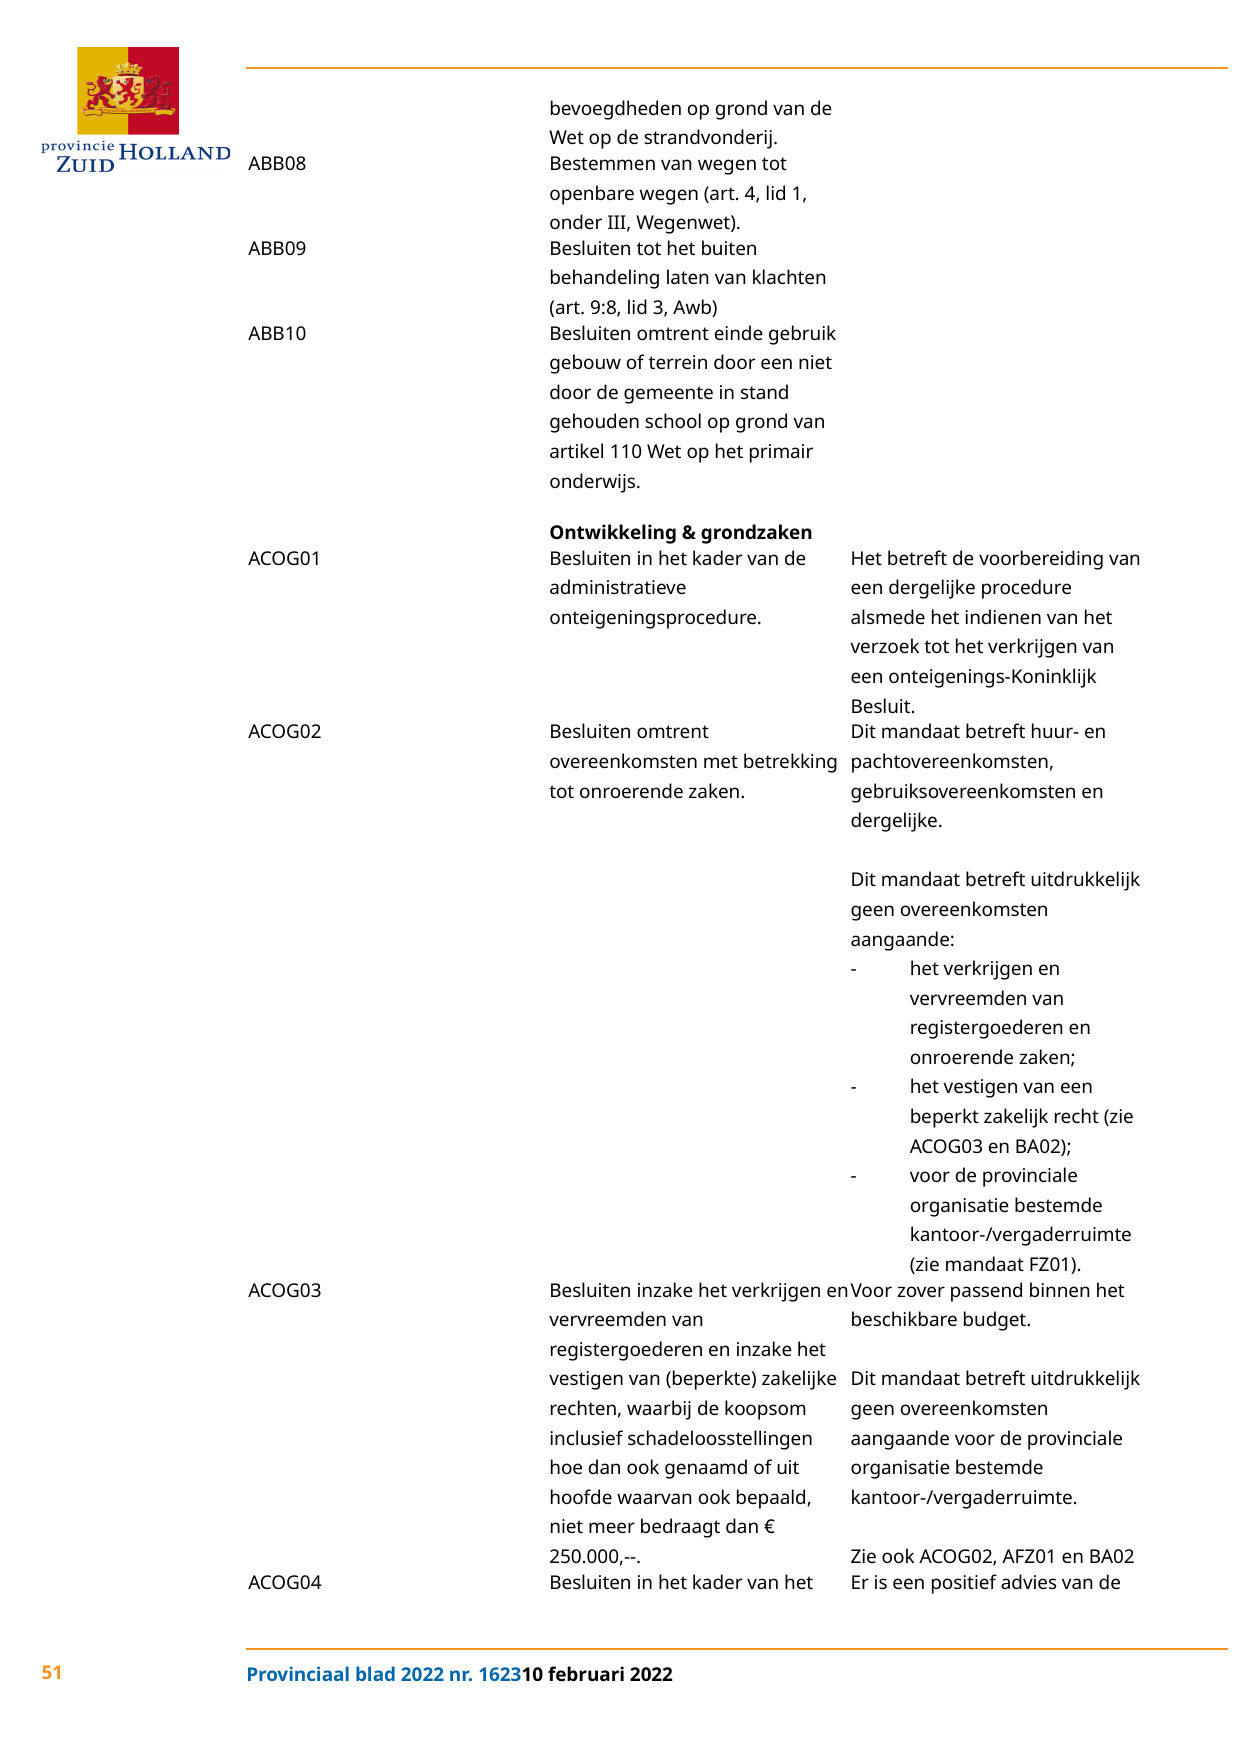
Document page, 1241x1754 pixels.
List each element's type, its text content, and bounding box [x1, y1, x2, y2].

table_cell [850, 519, 1152, 545]
table_cell Besluiten inzake het verkrijgen en vervreemden van registergoederen en inzake het vestigen van (beperkte) zakelijke rechten, waarbij de koopsom inclusief schadeloosstellingen hoe dan ook genaamd of uit hoofde waarvan ook bepaald, niet meer bedraagt dan € 250.000,--. [549, 1277, 850, 1569]
table_cell ACOG01 [248, 545, 549, 719]
table_cell Er is een positief advies van de [850, 1569, 1152, 1594]
table_cell Besluiten in het kader van het [549, 1569, 850, 1594]
table_cell [549, 494, 850, 519]
table_cell Besluiten omtrent overeenkomsten met betrekking tot onroerende zaken. [549, 719, 850, 1277]
table_cell [850, 494, 1152, 519]
table_cell Besluiten tot het buiten behandeling laten van klachten (art. 9:8, lid 3, Awb) [549, 235, 850, 320]
picture [41, 47, 231, 172]
table_cell Besluiten in het kader van de administratieve onteigeningsprocedure. [549, 545, 850, 719]
table_cell ABB08 [248, 150, 549, 235]
table_cell ABB10 [248, 320, 549, 493]
table_cell ACOG03 [248, 1277, 549, 1569]
table_cell Besluiten omtrent einde gebruik gebouw of terrein door een niet door de gemeente in stand gehouden school op grond van artikel 110 Wet op het primair onderwijs. [549, 320, 850, 493]
table_cell [850, 235, 1152, 320]
table_cell Bestemmen van wegen tot openbare wegen (art. 4, lid 1, onder III, Wegenwet). [549, 150, 850, 235]
table_cell Het betreft de voorbereiding van een dergelijke procedure alsmede het indienen van het verzoek tot het verkrijgen van een onteigenings-Koninklijk Besluit. [850, 545, 1152, 719]
table_cell [248, 519, 549, 545]
table_cell ACOG02 [248, 719, 549, 1277]
table_cell ACOG04 [248, 1569, 549, 1594]
table_cell Ontwikkeling & grondzaken [549, 519, 850, 545]
table_cell [248, 494, 549, 519]
table_cell Dit mandaat betreft huur- en pachtovereenkomsten, gebruiksovereenkom­sten en dergelijke. Dit mandaat betreft uitdrukkelijk geen overeenkomsten aangaande: het verkrijgen en vervreemden van registergoederen en onroerende zaken; het vestigen van een beperkt zakelijk recht (zie ACOG03 en BA02); voor de provinciale organisatie bestemde kantoor-/vergaderruimte (zie mandaat FZ01). [850, 719, 1152, 1277]
table_cell [850, 150, 1152, 235]
table_cell [850, 320, 1152, 493]
table_cell [850, 95, 1152, 150]
table_cell Voor zover passend binnen het beschikbare budget. Dit mandaat betreft uitdrukkelijk geen overeenkomsten aangaande voor de provinciale organisatie bestemde kantoor-/vergaderruimte. Zie ook ACOG02, AFZ01 en BA02 [850, 1277, 1152, 1569]
table_cell ABB09 [248, 235, 549, 320]
table_cell bevoegdheden op grond van de Wet op de strandvonderij. [549, 95, 850, 150]
table_cell [248, 95, 549, 150]
